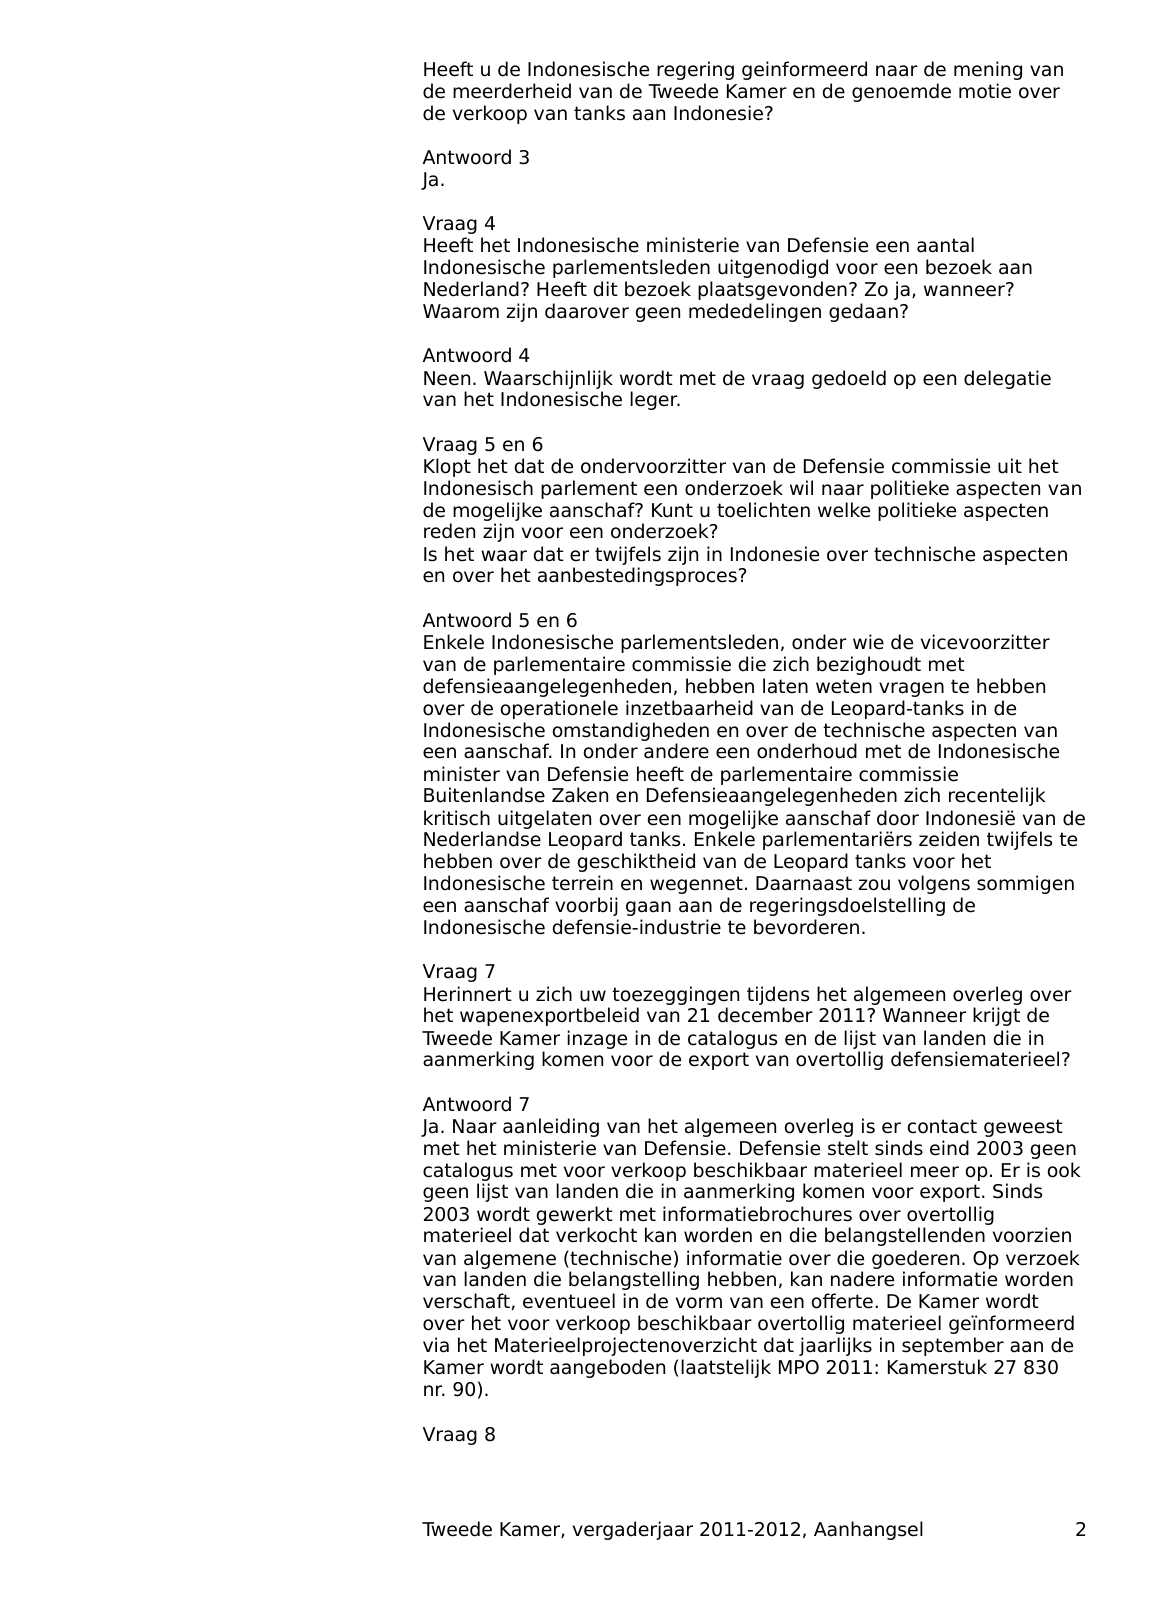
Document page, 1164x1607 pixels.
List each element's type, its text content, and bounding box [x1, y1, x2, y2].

text Antwoord 5 en 6 [422, 609, 1087, 632]
text Antwoord 3 [422, 147, 1087, 169]
text Vraag 7 [422, 961, 1087, 983]
text Antwoord 7 [422, 1093, 1087, 1116]
text Heeft het Indonesische ministerie van Defensie een aantal Indonesische parlementsleden uitgenodigd voor een bezoek aan Nederland? Heeft dit bezoek plaatsgevonden? Zo ja, wanneer? Waarom zijn daarover geen mededelingen gedaan? [422, 235, 1087, 323]
text Klopt het dat de ondervoorzitter van de Defensie commissie uit het Indonesisch parlement een onderzoek wil naar politieke aspecten van de mogelijke aanschaf? Kunt u toelichten welke politieke aspecten reden zijn voor een onderzoek? [422, 456, 1087, 543]
text Enkele Indonesische parlementsleden, onder wie de vicevoorzitter van de parlementaire commissie die zich bezighoudt met defensieaangelegenheden, hebben laten weten vragen te hebben over de operationele inzetbaarheid van de Leopard-tanks in de Indonesische omstandigheden en over de technische aspecten van een aanschaf. In onder andere een onderhoud met de Indonesische minister van Defensie heeft de parlementaire commissie Buitenlandse Zaken en Defensieaangelegenheden zich recentelijk kritisch uitgelaten over een mogelijke aanschaf door Indonesië van de Nederlandse Leopard tanks. Enkele parlementariërs zeiden twijfels te hebben over de geschiktheid van de Leopard tanks voor het Indonesische terrein en wegennet. Daarnaast zou volgens sommigen een aanschaf voorbij gaan aan de regeringsdoelstelling de Indonesische defensie-industrie te bevorderen. [422, 632, 1087, 939]
text Vraag 5 en 6 [422, 433, 1087, 456]
text Neen. Waarschijnlijk wordt met de vraag gedoeld op een delegatie van het Indonesische leger. [422, 367, 1087, 411]
text Antwoord 4 [422, 345, 1087, 367]
text Herinnert u zich uw toezeggingen tijdens het algemeen overleg over het wapenexportbeleid van 21 december 2011? Wanneer krijgt de Tweede Kamer inzage in de catalogus en de lijst van landen die in aanmerking komen voor de export van overtollig defensiematerieel? [422, 983, 1087, 1071]
text Vraag 4 [422, 213, 1087, 235]
text Ja. [422, 169, 1087, 191]
text Ja. Naar aanleiding van het algemeen overleg is er contact geweest met het ministerie van Defensie. Defensie stelt sinds eind 2003 geen catalogus met voor verkoop beschikbaar materieel meer op. Er is ook geen lijst van landen die in aanmerking komen voor export. Sinds 2003 wordt gewerkt met informatiebrochures over overtollig materieel dat verkocht kan worden en die belangstellenden voorzien van algemene (technische) informatie over die goederen. Op verzoek van landen die belangstelling hebben, kan nadere informatie worden verschaft, eventueel in de vorm van een offerte. De Kamer wordt over het voor verkoop beschikbaar overtollig materieel geïnformeerd via het Materieelprojectenoverzicht dat jaarlijks in september aan de Kamer wordt aangeboden (laatstelijk MPO 2011: Kamerstuk 27 830 nr. 90). [422, 1116, 1087, 1401]
text Heeft u de Indonesische regering geinformeerd naar de mening van de meerderheid van de Tweede Kamer en de genoemde motie over de verkoop van tanks aan Indonesie? [422, 59, 1087, 125]
text Vraag 8 [422, 1423, 1087, 1445]
text Is het waar dat er twijfels zijn in Indonesie over technische aspecten en over het aanbestedingsproces? [422, 543, 1087, 587]
